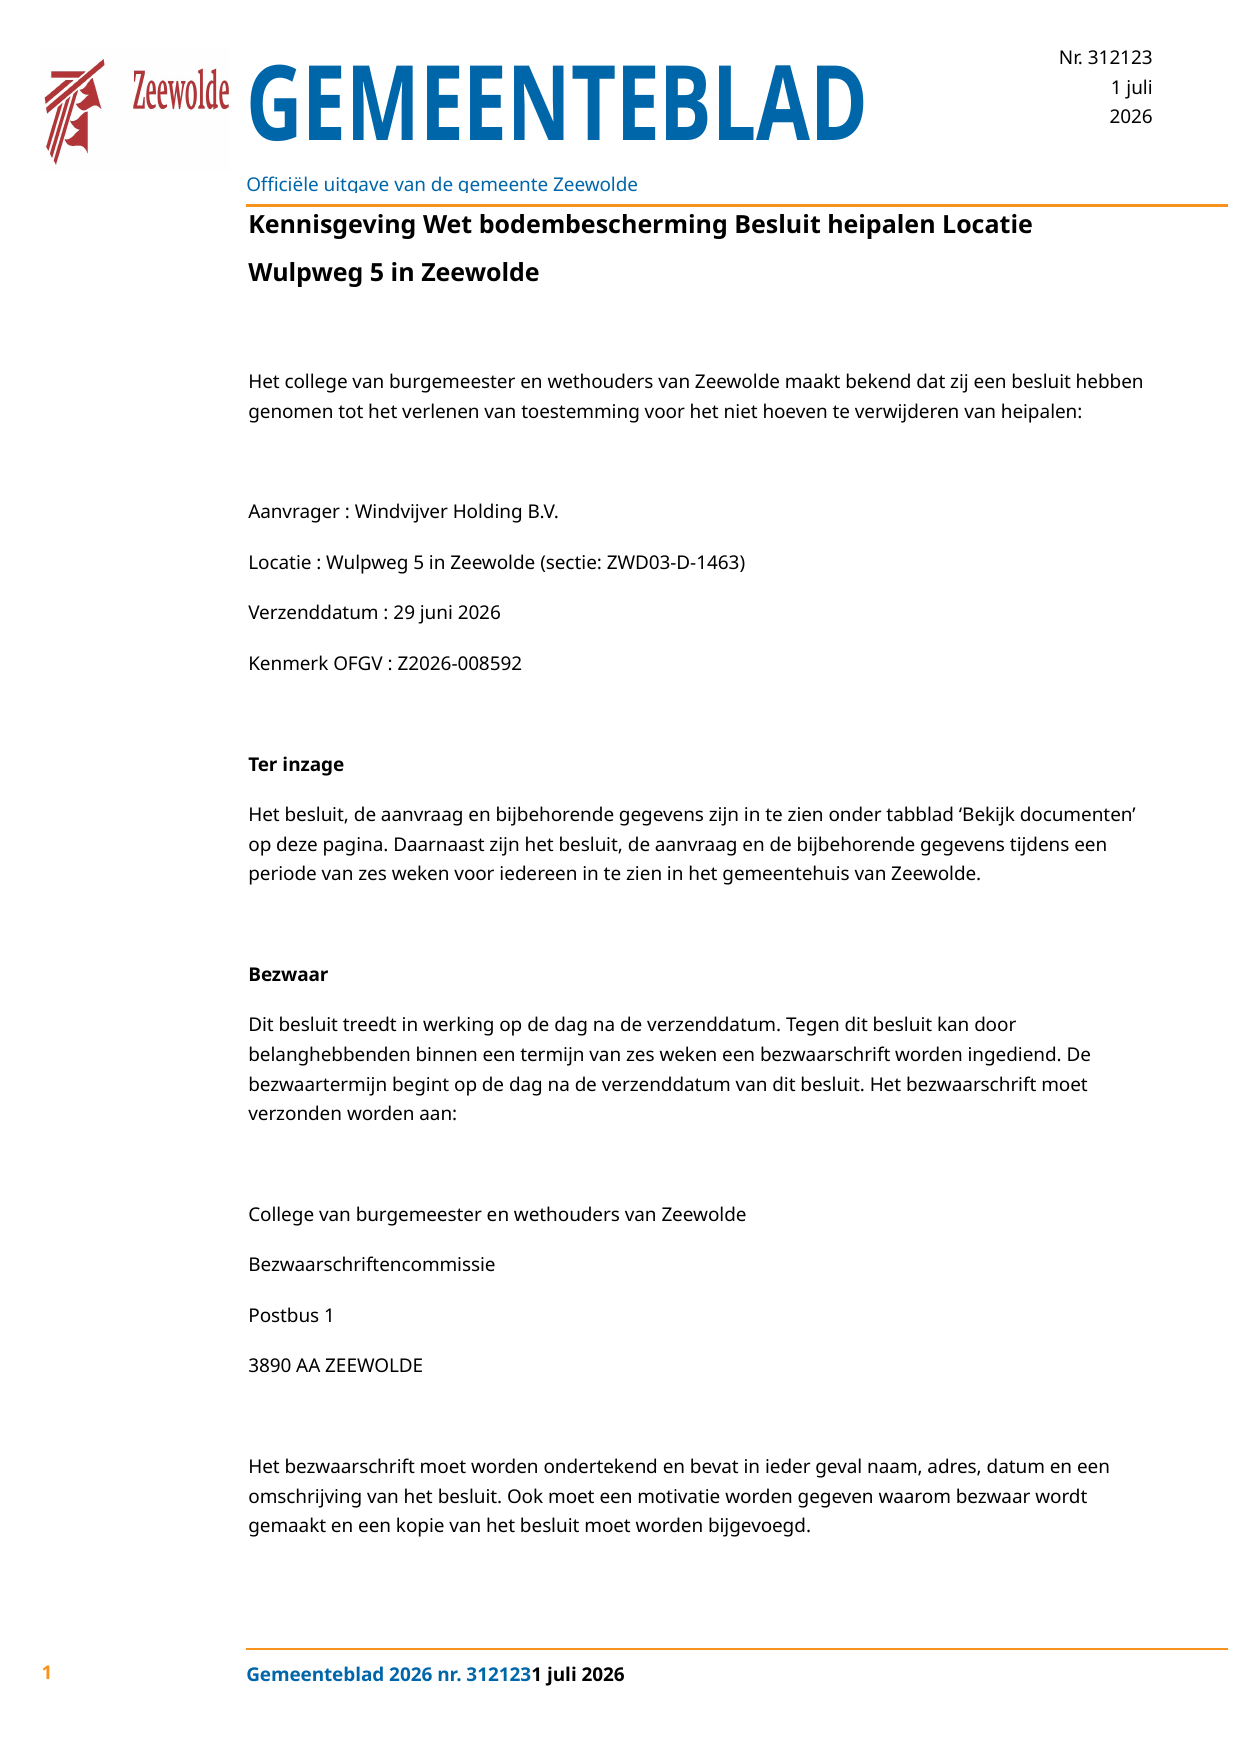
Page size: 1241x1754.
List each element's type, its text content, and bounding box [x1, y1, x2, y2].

picture [41, 47, 231, 172]
text Het bezwaarschrift moet worden ondertekend en bevat in ieder geval naam, adres, datum en een omschrijving van het besluit. Ook moet een motivatie worden gegeven waarom bezwaar wordt gemaakt en een kopie van het besluit moet worden bijgevoegd. [248, 1453, 1152, 1538]
text Bezwaarschriftencommissie [248, 1252, 1152, 1277]
text College van burgemeester en wethouders van Zeewolde [248, 1201, 1152, 1227]
text Dit besluit treedt in werking op de dag na de verzenddatum. Tegen dit besluit kan door belanghebbenden binnen een termijn van zes weken een bezwaarschrift worden ingediend. De bezwaartermijn begint op de dag na de verzenddatum van dit besluit. Het bezwaarschrift moet verzonden worden aan: [248, 1012, 1152, 1126]
text Locatie : Wulpweg 5 in Zeewolde (sectie: ZWD03-D-1463) [248, 549, 1152, 575]
text 3890 AA ZEEWOLDE [248, 1352, 1152, 1378]
text Aanvrager : Windvijver Holding B.V. [248, 499, 1152, 524]
text Het college van burgemeester en wethouders van Zeewolde maakt bekend dat zij een besluit hebben genomen tot het verlenen van toestemming voor het niet hoeven te verwijderen van heipalen: [248, 368, 1152, 424]
text Bezwaar [248, 961, 1152, 987]
text Ter inzage [248, 751, 1152, 777]
text Postbus 1 [248, 1302, 1152, 1328]
text Verzenddatum : 29 juni 2026 [248, 599, 1152, 625]
text Kennisgeving Wet bodembescherming Besluit heipalen Locatie Wulpweg 5 in Zeewolde [248, 207, 1152, 288]
text Kenmerk OFGV : Z2026-008592 [248, 650, 1152, 676]
text Het besluit, de aanvraag en bijbehorende gegevens zijn in te zien onder tabblad ‘Bekijk documenten’ op deze pagina. Daarnaast zijn het besluit, de aanvraag en de bijbehorende gegevens tijdens een periode van zes weken voor iedereen in te zien in het gemeentehuis van Zeewolde. [248, 801, 1152, 886]
